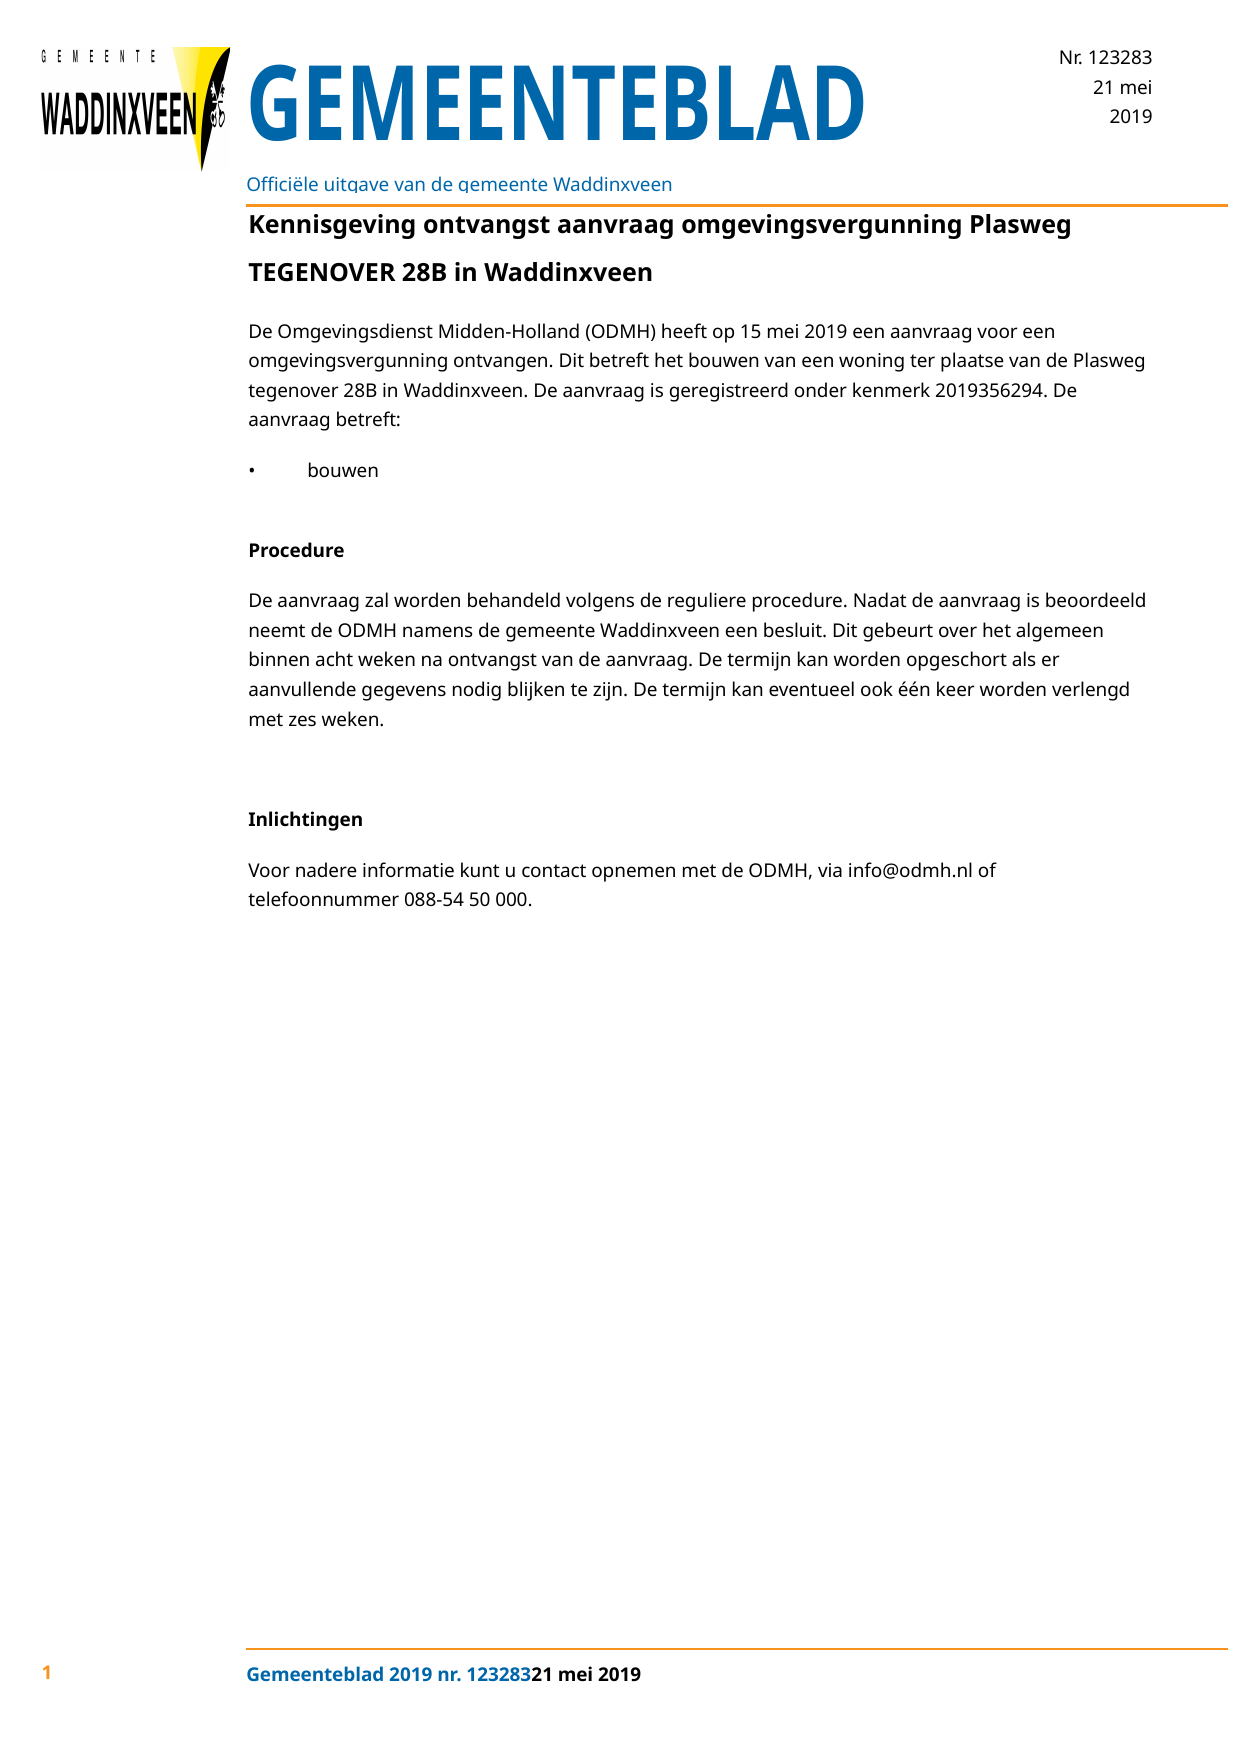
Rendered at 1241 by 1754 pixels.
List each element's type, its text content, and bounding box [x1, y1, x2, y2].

picture [41, 47, 231, 172]
text Inlichtingen [248, 807, 1152, 832]
text Voor nadere informatie kunt u contact opnemen met de ODMH, via info@odmh.nl of telefoonnummer 088-54 50 000. [248, 857, 1152, 912]
text De Omgevingsdienst Midden-Holland (ODMH) heeft op 15 mei 2019 een aanvraag voor een omgevingsvergunning ontvangen. Dit betreft het bouwen van een woning ter plaatse van de Plasweg tegenover 28B in Waddinxveen. De aanvraag is geregistreerd onder kenmerk 2019356294. De aanvraag betreft: [248, 318, 1152, 432]
text Procedure [248, 537, 1152, 563]
text Kennisgeving ontvangst aanvraag omgevingsvergunning Plasweg TEGENOVER 28B in Waddinxveen [248, 207, 1152, 288]
text De aanvraag zal worden behandeld volgens de reguliere procedure. Nadat de aanvraag is beoordeeld neemt de ODMH namens de gemeente Waddinxveen een besluit. Dit gebeurt over het algemeen binnen acht weken na ontvangst van de aanvraag. De termijn kan worden opgeschort als er aanvullende gegevens nodig blijken te zijn. De termijn kan eventueel ook één keer worden verlengd met zes weken. [248, 587, 1152, 732]
list bouwen [248, 457, 1152, 483]
